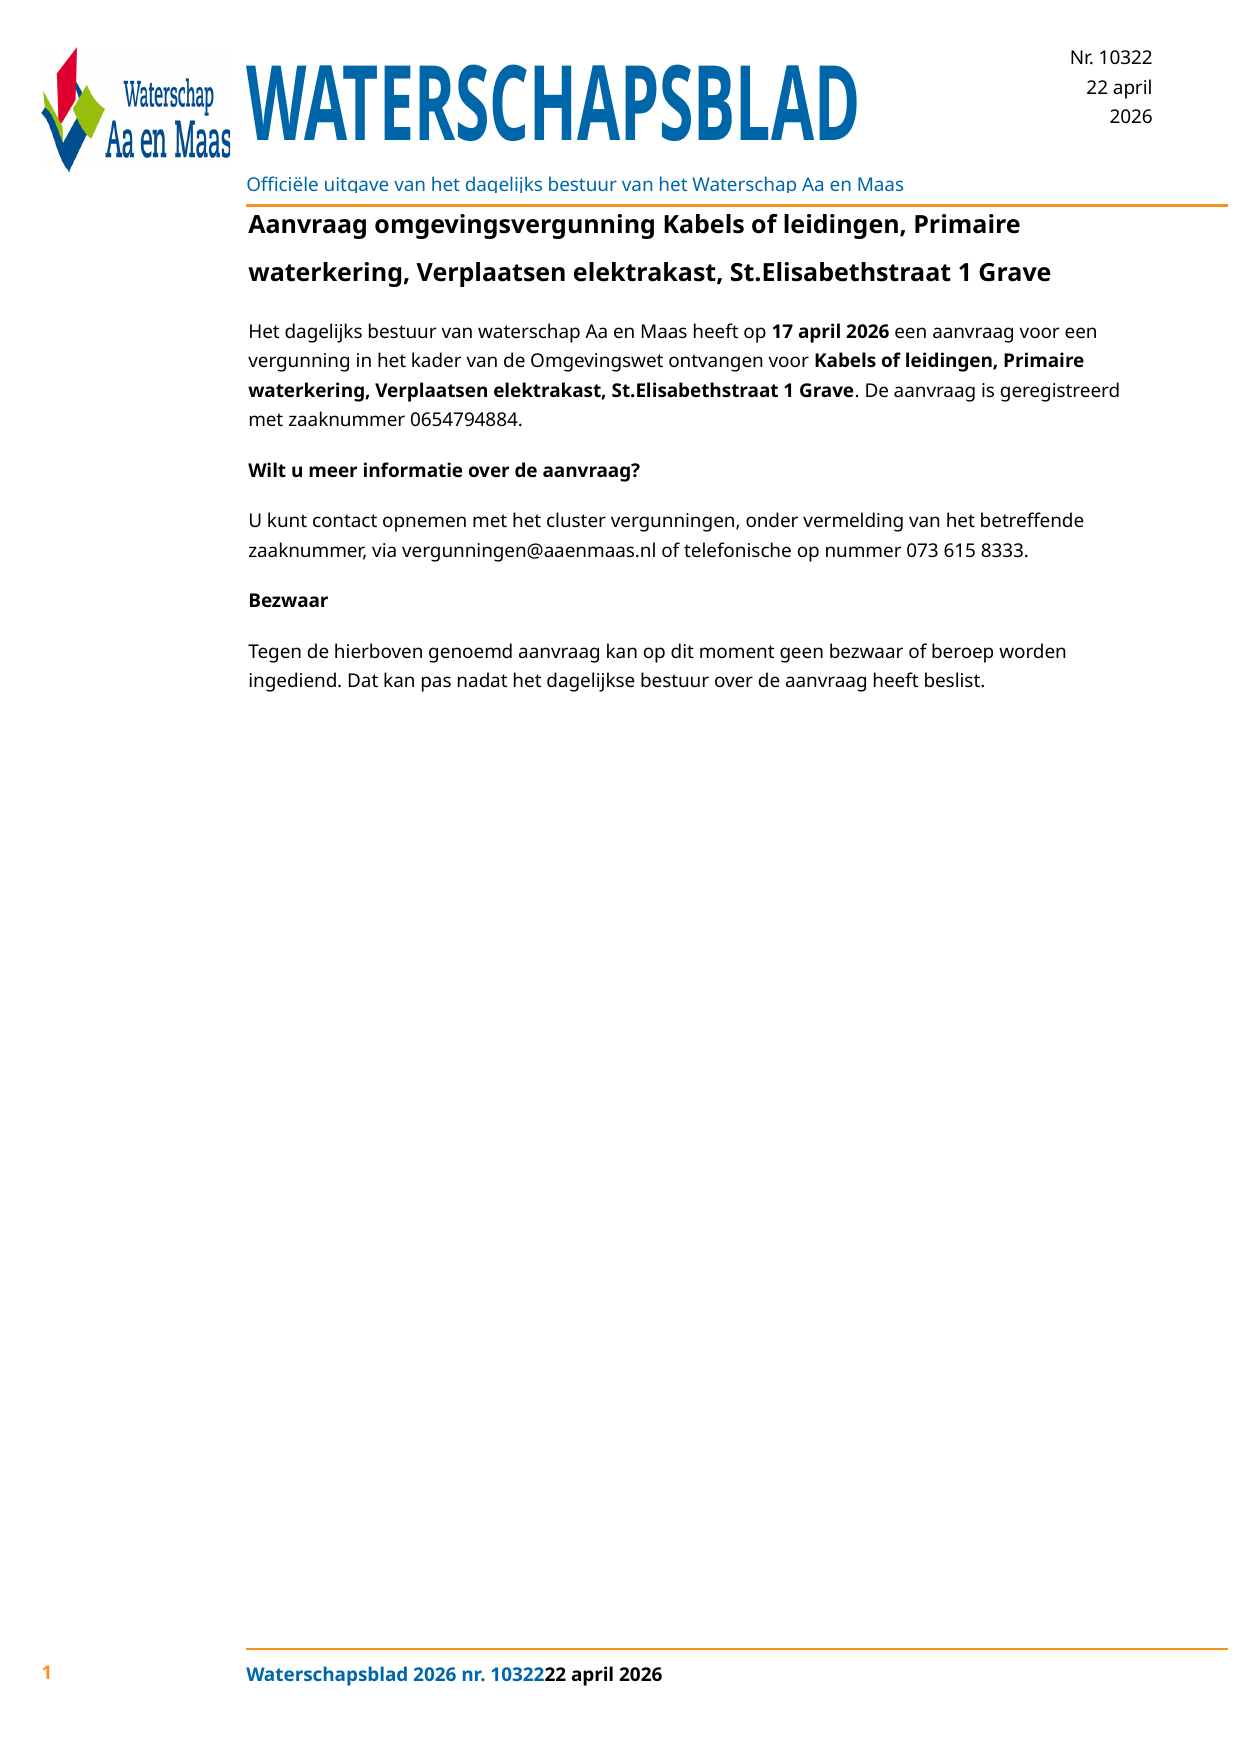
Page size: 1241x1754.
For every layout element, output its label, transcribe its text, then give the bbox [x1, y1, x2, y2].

text Wilt u meer informatie over de aanvraag? [248, 457, 1152, 483]
text Bezwaar [248, 587, 1152, 613]
text U kunt contact opnemen met het cluster vergunningen, onder vermelding van het betreffende zaaknummer, via vergunningen@aaenmaas.nl of telefonische op nummer 073 615 8333. [248, 507, 1152, 563]
text Het dagelijks bestuur van waterschap Aa en Maas heeft op 17 april 2026 een aanvraag voor een vergunning in het kader van de Omgevingswet ontvangen voor Kabels of leidingen, Primaire waterkering, Verplaatsen elektrakast, St.Elisabethstraat 1 Grave. De aanvraag is geregistreerd met zaaknummer 0654794884. [248, 318, 1152, 432]
picture [41, 47, 231, 172]
text Tegen de hierboven genoemd aanvraag kan op dit moment geen bezwaar of beroep worden ingediend. Dat kan pas nadat het dagelijkse bestuur over de aanvraag heeft beslist. [248, 638, 1152, 693]
text Aanvraag omgevingsvergunning Kabels of leidingen, Primaire waterkering, Verplaatsen elektrakast, St.Elisabethstraat 1 Grave [248, 207, 1152, 288]
